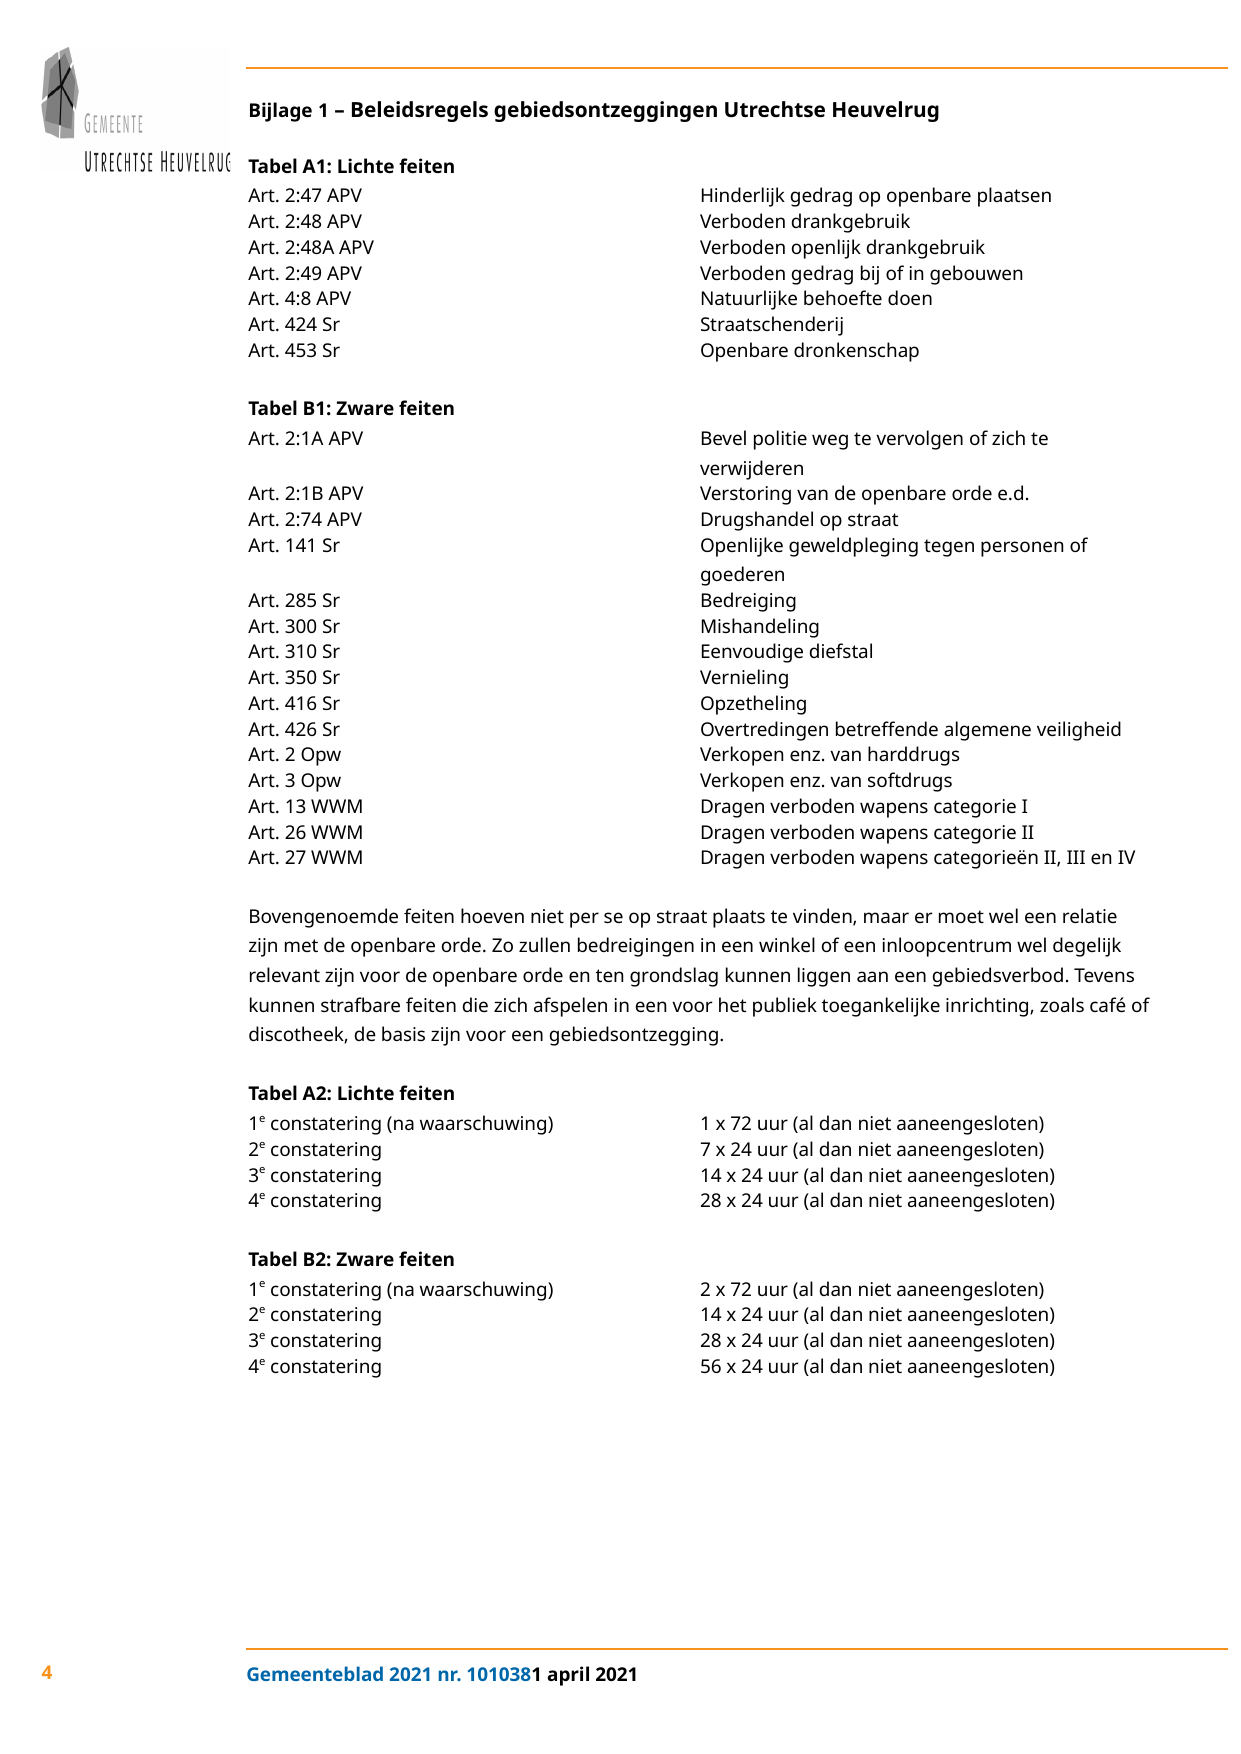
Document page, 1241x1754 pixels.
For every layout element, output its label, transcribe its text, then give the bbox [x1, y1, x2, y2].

table_cell Vernieling [700, 665, 1152, 690]
table_cell Art. 26 WWM [248, 819, 700, 844]
table_cell Verboden drankgebruik [700, 208, 1152, 234]
table_cell Art. 2:49 APV [248, 260, 700, 286]
table_cell Openbare dronkenschap [700, 337, 1152, 363]
text Tabel A1: Lichte feiten [248, 153, 1152, 179]
table_cell 4e constatering [248, 1188, 700, 1213]
table_cell Art. 3 Opw [248, 768, 700, 793]
table_cell 56 x 24 uur (al dan niet aaneengesloten) [700, 1353, 1152, 1379]
table_header Art. 2:47 APV [248, 183, 700, 208]
text Tabel A2: Lichte feiten [248, 1081, 1152, 1106]
table_cell Verstoring van de openbare orde e.d. [700, 481, 1152, 506]
table_cell 28 x 24 uur (al dan niet aaneengesloten) [700, 1327, 1152, 1353]
text Tabel B1: Zware feiten [248, 396, 1152, 421]
table_cell Art. 2:1B APV [248, 481, 700, 506]
table_cell Dragen verboden wapens categorie I [700, 793, 1152, 819]
table_cell 3e constatering [248, 1327, 700, 1353]
table_header Bevel politie weg te vervolgen of zich te verwijderen [700, 425, 1152, 481]
table_cell Eenvoudige diefstal [700, 639, 1152, 664]
table_cell Dragen verboden wapens categorie II [700, 819, 1152, 844]
table_cell Art. 2:48 APV [248, 208, 700, 234]
table_cell 4e constatering [248, 1353, 700, 1379]
table_cell Art. 13 WWM [248, 793, 700, 819]
table_cell Art. 424 Sr [248, 311, 700, 337]
table_cell Straatschenderij [700, 311, 1152, 337]
table_cell Art. 453 Sr [248, 337, 700, 363]
table_cell Openlijke geweldpleging tegen personen of goederen [700, 532, 1152, 587]
table_cell 2e constatering [248, 1301, 700, 1327]
table_cell Drugshandel op straat [700, 506, 1152, 532]
table_header 1e constatering (na waarschuwing) [248, 1276, 700, 1301]
table_cell Art. 4:8 APV [248, 286, 700, 311]
table_cell Art. 416 Sr [248, 690, 700, 716]
picture [41, 47, 231, 172]
table_cell Verboden openlijk drankgebruik [700, 234, 1152, 260]
text Bovengenoemde feiten hoeven niet per se op straat plaats te vinden, maar er moet wel een relatie zijn met de openbare orde. Zo zullen bedreigingen in een winkel of een inloopcentrum wel degelijk relevant zijn voor de openbare orde en ten grondslag kunnen liggen aan een gebiedsverbod. Tevens kunnen strafbare feiten die zich afspelen in een voor het publiek toegankelijke inrichting, zoals café of discotheek, de basis zijn voor een gebiedsontzegging. [248, 903, 1152, 1047]
table_cell Opzetheling [700, 690, 1152, 716]
text Tabel B2: Zware feiten [248, 1246, 1152, 1272]
table_cell Mishandeling [700, 613, 1152, 639]
table_cell Verboden gedrag bij of in gebouwen [700, 260, 1152, 286]
table_cell 14 x 24 uur (al dan niet aaneengesloten) [700, 1301, 1152, 1327]
table_cell Natuurlijke behoefte doen [700, 286, 1152, 311]
table_cell Art. 350 Sr [248, 665, 700, 690]
table_cell Dragen verboden wapens categorieën II, III en IV [700, 845, 1152, 870]
table_cell Art. 141 Sr [248, 532, 700, 587]
table_header 1e constatering (na waarschuwing) [248, 1110, 700, 1136]
table_header Hinderlijk gedrag op openbare plaatsen [700, 183, 1152, 208]
table_cell 2e constatering [248, 1136, 700, 1162]
table_header 1 x 72 uur (al dan niet aaneengesloten) [700, 1110, 1152, 1136]
text Bijlage 1 – Beleidsregels gebiedsontzeggingen Utrechtse Heuvelrug [248, 95, 1152, 123]
table_cell Art. 2:48A APV [248, 234, 700, 260]
table_cell Bedreiging [700, 587, 1152, 613]
table_cell Art. 2 Opw [248, 742, 700, 767]
table_cell Art. 300 Sr [248, 613, 700, 639]
table_cell Overtredingen betreffende algemene veiligheid [700, 716, 1152, 742]
table_cell 7 x 24 uur (al dan niet aaneengesloten) [700, 1136, 1152, 1162]
table_cell Art. 285 Sr [248, 587, 700, 613]
table_cell Verkopen enz. van harddrugs [700, 742, 1152, 767]
table_header 2 x 72 uur (al dan niet aaneengesloten) [700, 1276, 1152, 1301]
table_cell 3e constatering [248, 1162, 700, 1187]
table_cell 28 x 24 uur (al dan niet aaneengesloten) [700, 1188, 1152, 1213]
table_cell Verkopen enz. van softdrugs [700, 768, 1152, 793]
table_header Art. 2:1A APV [248, 425, 700, 481]
table_cell Art. 310 Sr [248, 639, 700, 664]
table_cell Art. 27 WWM [248, 845, 700, 870]
table_cell Art. 426 Sr [248, 716, 700, 742]
table_cell 14 x 24 uur (al dan niet aaneengesloten) [700, 1162, 1152, 1187]
table_cell Art. 2:74 APV [248, 506, 700, 532]
